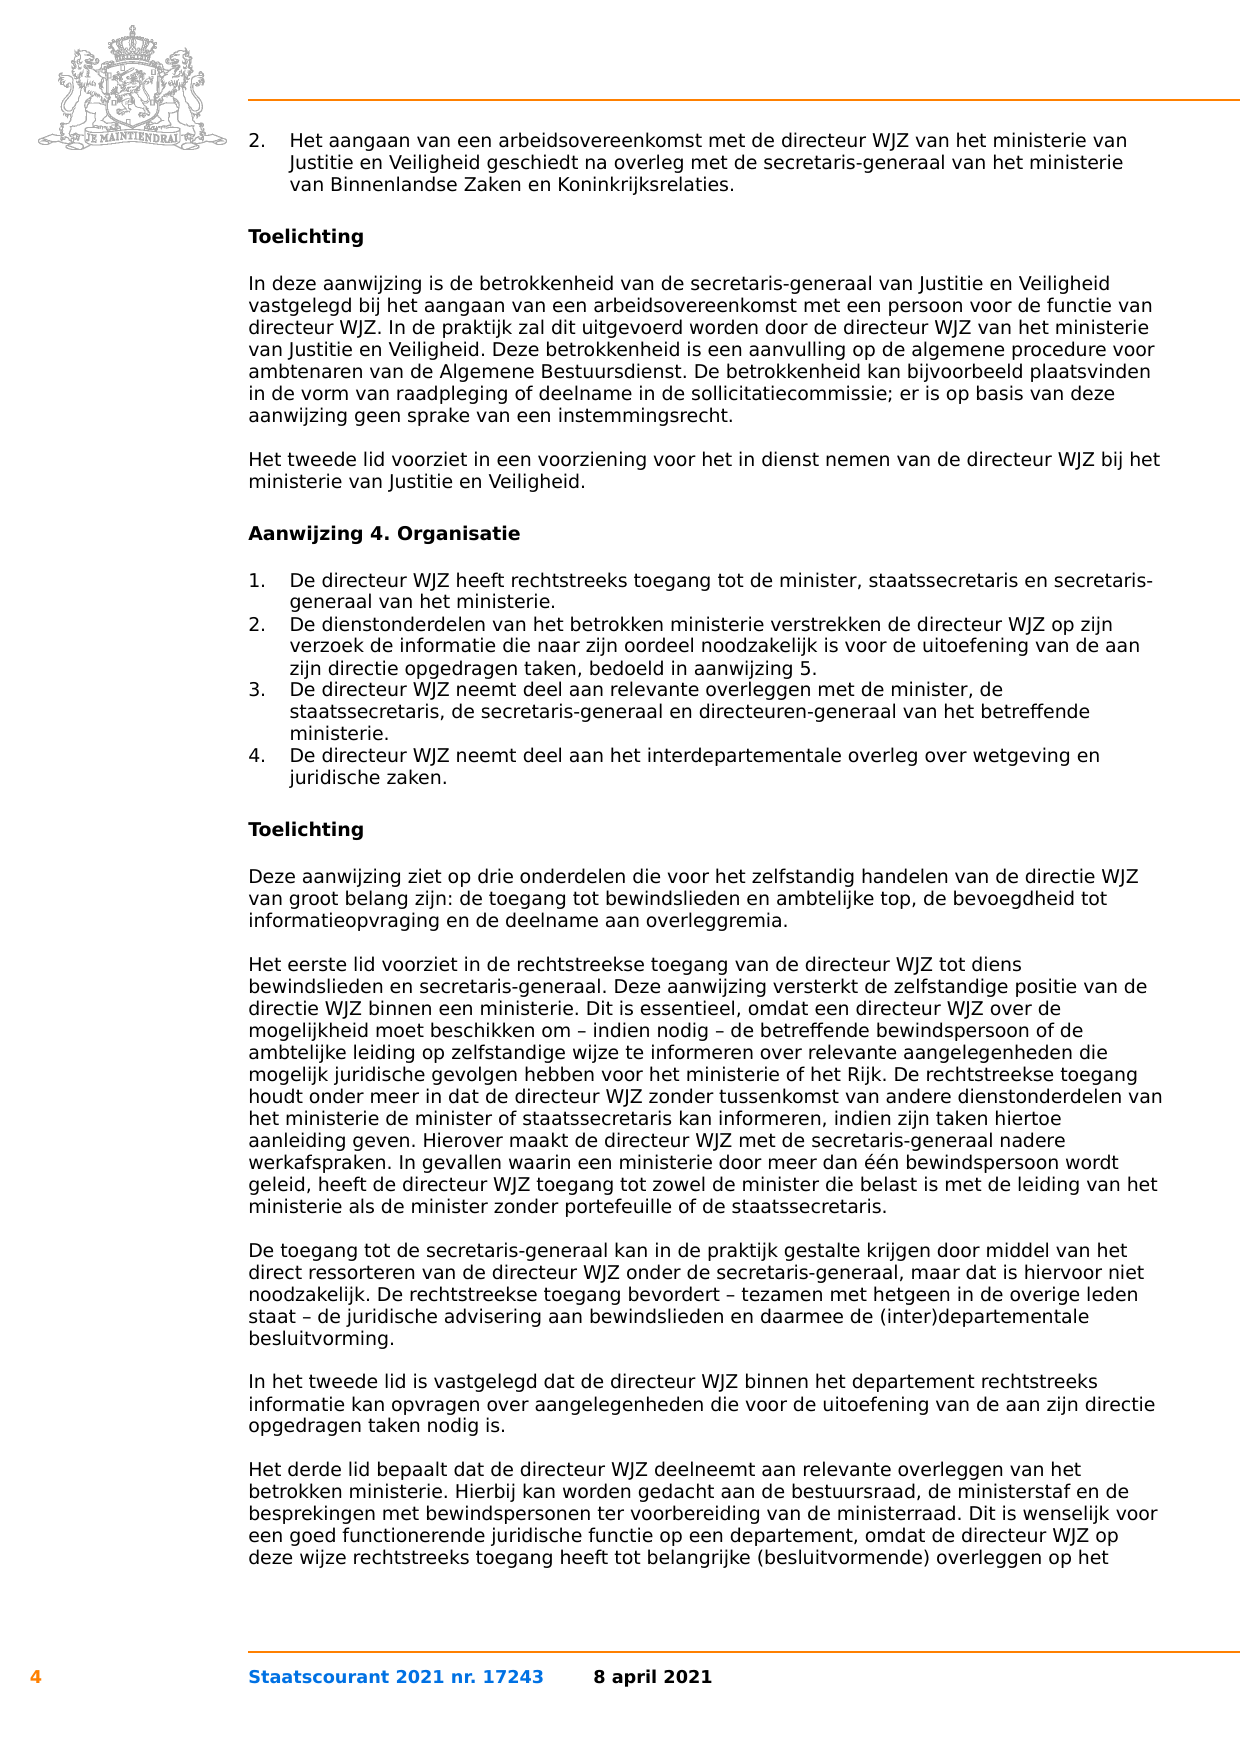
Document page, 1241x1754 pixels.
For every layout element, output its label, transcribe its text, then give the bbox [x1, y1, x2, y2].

subtitle Toelichting [248, 819, 1163, 841]
picture [38, 25, 227, 150]
subtitle Aanwijzing 4. Organisatie [248, 522, 1163, 544]
text Het derde lid bepaalt dat de directeur WJZ deelneemt aan relevante overleggen van het betrokken ministerie. Hierbij kan worden gedacht aan de bestuursraad, de ministerstaf en de besprekingen met bewindspersonen ter voorbereiding van de ministerraad. Dit is wenselijk voor een goed functionerende juridische functie op een departement, omdat de directeur WJZ op deze wijze rechtstreeks toegang heeft tot belangrijke (besluitvormende) overleggen op het [248, 1459, 1163, 1569]
text 4. De directeur WJZ neemt deel aan het interdepartementale overleg over wetgeving en juridische zaken. [248, 745, 1163, 789]
subtitle Toelichting [248, 226, 1163, 248]
text 1. De directeur WJZ heeft rechtstreeks toegang tot de minister, staatssecretaris en secretaris-generaal van het ministerie. [248, 569, 1163, 613]
text Deze aanwijzing ziet op drie onderdelen die voor het zelfstandig handelen van de directie WJZ van groot belang zijn: de toegang tot bewindslieden en ambtelijke top, de bevoegdheid tot informatieopvraging en de deelname aan overleggremia. [248, 866, 1163, 932]
text In deze aanwijzing is de betrokkenheid van de secretaris-generaal van Justitie en Veiligheid vastgelegd bij het aangaan van een arbeidsovereenkomst met een persoon voor de functie van directeur WJZ. In de praktijk zal dit uitgevoerd worden door de directeur WJZ van het ministerie van Justitie en Veiligheid. Deze betrokkenheid is een aanvulling op de algemene procedure voor ambtenaren van de Algemene Bestuursdienst. De betrokkenheid kan bijvoorbeeld plaatsvinden in de vorm van raadpleging of deelname in de sollicitatiecommissie; er is op basis van deze aanwijzing geen sprake van een instemmingsrecht. [248, 273, 1163, 427]
text Het tweede lid voorziet in een voorziening voor het in dienst nemen van de directeur WJZ bij het ministerie van Justitie en Veiligheid. [248, 448, 1163, 492]
text De toegang tot de secretaris-generaal kan in de praktijk gestalte krijgen door middel van het direct ressorteren van de directeur WJZ onder de secretaris-generaal, maar dat is hiervoor niet noodzakelijk. De rechtstreekse toegang bevordert – tezamen met hetgeen in de overige leden staat – de juridische advisering aan bewindslieden en daarmee de (inter)departementale besluitvorming. [248, 1240, 1163, 1349]
text In het tweede lid is vastgelegd dat de directeur WJZ binnen het departement rechtstreeks informatie kan opvragen over aangelegenheden die voor de uitoefening van de aan zijn directie opgedragen taken nodig is. [248, 1371, 1163, 1437]
text 2. Het aangaan van een arbeidsovereenkomst met de directeur WJZ van het ministerie van Justitie en Veiligheid geschiedt na overleg met de secretaris-generaal van het ministerie van Binnenlandse Zaken en Koninkrijksrelaties. [248, 130, 1163, 196]
text Het eerste lid voorziet in de rechtstreekse toegang van de directeur WJZ tot diens bewindslieden en secretaris-generaal. Deze aanwijzing versterkt de zelfstandige positie van de directie WJZ binnen een ministerie. Dit is essentieel, omdat een directeur WJZ over de mogelijkheid moet beschikken om – indien nodig – de betreffende bewindspersoon of de ambtelijke leiding op zelfstandige wijze te informeren over relevante aangelegenheden die mogelijk juridische gevolgen hebben voor het ministerie of het Rijk. De rechtstreekse toegang houdt onder meer in dat de directeur WJZ zonder tussenkomst van andere dienstonderdelen van het ministerie de minister of staatssecretaris kan informeren, indien zijn taken hiertoe aanleiding geven. Hierover maakt de directeur WJZ met de secretaris-generaal nadere werkafspraken. In gevallen waarin een ministerie door meer dan één bewindspersoon wordt geleid, heeft de directeur WJZ toegang tot zowel de minister die belast is met de leiding van het ministerie als de minister zonder portefeuille of de staatssecretaris. [248, 954, 1163, 1218]
text 3. De directeur WJZ neemt deel aan relevante overleggen met de minister, de staatssecretaris, de secretaris-generaal en directeuren-generaal van het betreffende ministerie. [248, 679, 1163, 745]
text 2. De dienstonderdelen van het betrokken ministerie verstrekken de directeur WJZ op zijn verzoek de informatie die naar zijn oordeel noodzakelijk is voor de uitoefening van de aan zijn directie opgedragen taken, bedoeld in aanwijzing 5. [248, 613, 1163, 679]
